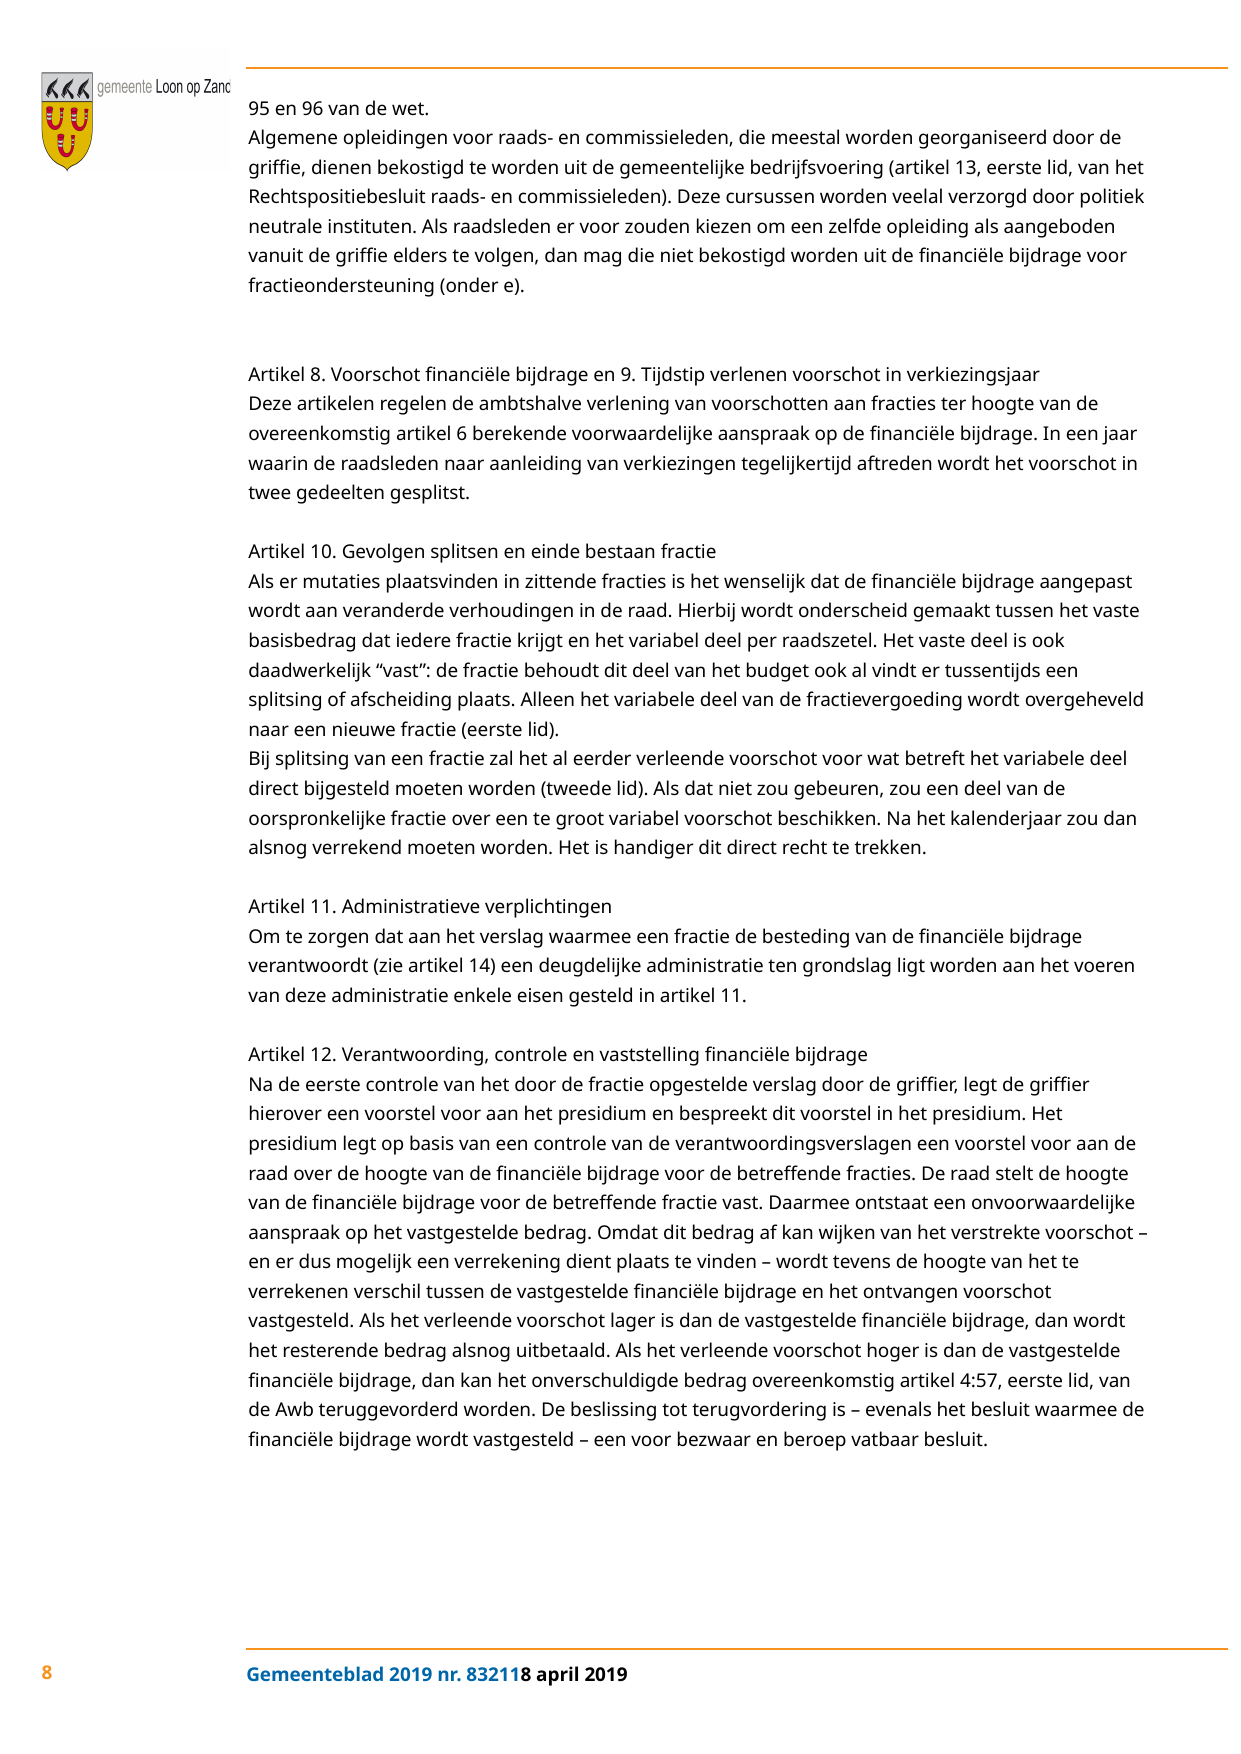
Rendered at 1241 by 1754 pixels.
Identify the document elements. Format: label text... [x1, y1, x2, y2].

text 95 en 96 van de wet. [248, 95, 1152, 121]
text Artikel 8. Voorschot financiële bijdrage en 9. Tijdstip verlenen voorschot in verkiezingsjaar [248, 361, 1152, 387]
text Na de eerste controle van het door de fractie opgestelde verslag door de griffier, legt de griffier hierover een voorstel voor aan het presidium en bespreekt dit voorstel in het presidium. Het presidium legt op basis van een controle van de verantwoordingsverslagen een voorstel voor aan de raad over de hoogte van de financiële bijdrage voor de betreffende fracties. De raad stelt de hoogte van de financiële bijdrage voor de betreffende fractie vast. Daarmee ontstaat een onvoorwaardelijke aanspraak op het vastgestelde bedrag. Omdat dit bedrag af kan wijken van het verstrekte voorschot – en er dus mogelijk een verrekening dient plaats te vinden – wordt tevens de hoogte van het te verrekenen verschil tussen de vastgestelde financiële bijdrage en het ontvangen voorschot vastgesteld. Als het verleende voorschot lager is dan de vastgestelde financiële bijdrage, dan wordt het resterende bedrag alsnog uitbetaald. Als het verleende voorschot hoger is dan de vastgestelde financiële bijdrage, dan kan het onverschuldigde bedrag overeenkomstig artikel 4:57, eerste lid, van de Awb teruggevorderd worden. De beslissing tot terugvordering is – evenals het besluit waarmee de financiële bijdrage wordt vastgesteld – een voor bezwaar en beroep vatbaar besluit. [248, 1071, 1152, 1452]
text Artikel 11. Administratieve verplichtingen [248, 893, 1152, 919]
text Als er mutaties plaatsvinden in zittende fracties is het wenselijk dat de financiële bijdrage aangepast wordt aan veranderde verhoudingen in de raad. Hierbij wordt onderscheid gemaakt tussen het vaste basisbedrag dat iedere fractie krijgt en het variabel deel per raadszetel. Het vaste deel is ook daadwerkelijk “vast”: de fractie behoudt dit deel van het budget ook al vindt er tussentijds een splitsing of afscheiding plaats. Alleen het variabele deel van de fractievergoeding wordt overgeheveld naar een nieuwe fractie (eerste lid). [248, 568, 1152, 742]
text Deze artikelen regelen de ambtshalve verlening van voorschotten aan fracties ter hoogte van de overeenkomstig artikel 6 berekende voorwaardelijke aanspraak op de financiële bijdrage. In een jaar waarin de raadsleden naar aanleiding van verkiezingen tegelijkertijd aftreden wordt het voorschot in twee gedeelten gesplitst. [248, 391, 1152, 505]
text Artikel 10. Gevolgen splitsen en einde bestaan fractie [248, 538, 1152, 564]
text Om te zorgen dat aan het verslag waarmee een fractie de besteding van de financiële bijdrage verantwoordt (zie artikel 14) een deugdelijke administratie ten grondslag ligt worden aan het voeren van deze administratie enkele eisen gesteld in artikel 11. [248, 923, 1152, 1008]
text Bij splitsing van een fractie zal het al eerder verleende voorschot voor wat betreft het variabele deel direct bijgesteld moeten worden (tweede lid). Als dat niet zou gebeuren, zou een deel van de oorspronkelijke fractie over een te groot variabel voorschot beschikken. Na het kalenderjaar zou dan alsnog verrekend moeten worden. Het is handiger dit direct recht te trekken. [248, 746, 1152, 860]
text Artikel 12. Verantwoording, controle en vaststelling financiële bijdrage [248, 1041, 1152, 1067]
text Algemene opleidingen voor raads- en commissieleden, die meestal worden georganiseerd door de griffie, dienen bekostigd te worden uit de gemeentelijke bedrijfsvoering (artikel 13, eerste lid, van het Rechtspositiebesluit raads- en commissieleden). Deze cursussen worden veelal verzorgd door politiek neutrale instituten. Als raadsleden er voor zouden kiezen om een zelfde opleiding als aangeboden vanuit de griffie elders te volgen, dan mag die niet bekostigd worden uit de financiële bijdrage voor fractieondersteuning (onder e). [248, 124, 1152, 298]
picture [41, 47, 231, 172]
